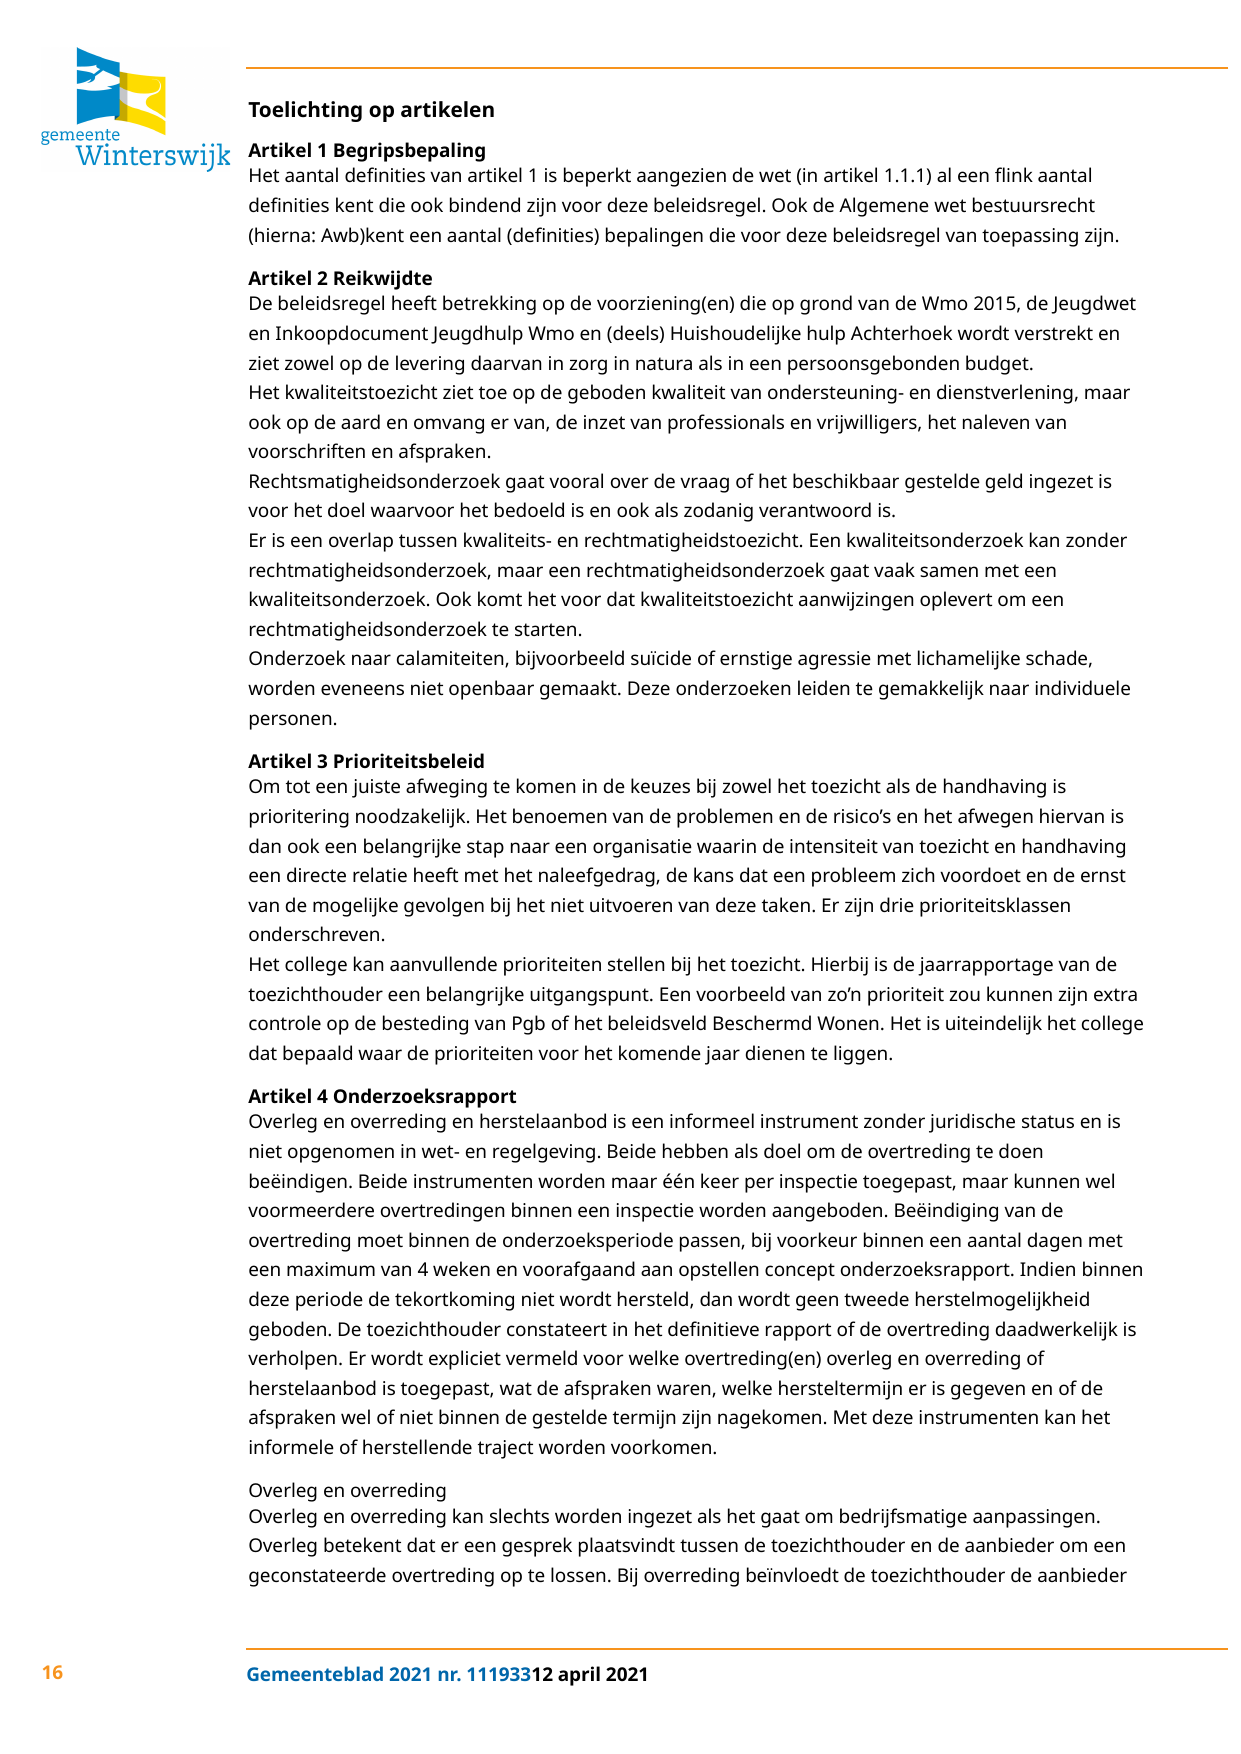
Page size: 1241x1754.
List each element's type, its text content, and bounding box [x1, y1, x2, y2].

text Artikel 4 Onderzoeksrapport [248, 1083, 1152, 1109]
text Om tot een juiste afweging te komen in de keuzes bij zowel het toezicht als de handhaving is prioritering noodzakelijk. Het benoemen van de problemen en de risico’s en het afwegen hiervan is dan ook een belangrijke stap naar een organisatie waarin de intensiteit van toezicht en handhaving een directe relatie heeft met het naleefgedrag, de kans dat een probleem zich voordoet en de ernst van de mogelijke gevolgen bij het niet uitvoeren van deze taken. Er zijn drie prioriteitsklassen onderschreven. [248, 774, 1152, 947]
text De beleidsregel heeft betrekking op de voorziening(en) die op grond van de Wmo 2015, de Jeugdwet en Inkoopdocument Jeugdhulp Wmo en (deels) Huishoudelijke hulp Achterhoek wordt verstrekt en ziet zowel op de levering daarvan in zorg in natura als in een persoonsgebonden budget. [248, 291, 1152, 376]
text Artikel 3 Prioriteitsbeleid [248, 748, 1152, 774]
text Overleg en overreding [248, 1477, 1152, 1503]
text Artikel 2 Reikwijdte [248, 265, 1152, 291]
text Het kwaliteitstoezicht ziet toe op de geboden kwaliteit van ondersteuning- en dienstverlening, maar ook op de aard en omvang er van, de inzet van professionals en vrijwilligers, het naleven van voorschriften en afspraken. [248, 379, 1152, 464]
picture [41, 47, 231, 172]
text Onderzoek naar calamiteiten, bijvoorbeeld suïcide of ernstige agressie met lichamelijke schade, worden eveneens niet openbaar gemaakt. Deze onderzoeken leiden te gemakkelijk naar individuele personen. [248, 646, 1152, 731]
picture [225, 153, 231, 162]
text Overleg en overreding kan slechts worden ingezet als het gaat om bedrijfsmatige aanpassingen. Overleg betekent dat er een gesprek plaatsvindt tussen de toezichthouder en de aanbieder om een geconstateerde overtreding op te lossen. Bij overreding beïnvloedt de toezichthouder de aanbieder [248, 1503, 1152, 1588]
text Artikel 1 Begripsbepaling [248, 137, 1152, 163]
text Het aantal definities van artikel 1 is beperkt aangezien de wet (in artikel 1.1.1) al een flink aantal definities kent die ook bindend zijn voor deze beleidsregel. Ook de Algemene wet bestuursrecht (hierna: Awb)kent een aantal (definities) bepalingen die voor deze beleidsregel van toepassing zijn. [248, 163, 1152, 247]
text Het college kan aanvullende prioriteiten stellen bij het toezicht. Hierbij is de jaarrapportage van de toezichthouder een belangrijke uitgangspunt. Een voorbeeld van zo’n prioriteit zou kunnen zijn extra controle op de besteding van Pgb of het beleidsveld Beschermd Wonen. Het is uiteindelijk het college dat bepaald waar de prioriteiten voor het komende jaar dienen te liggen. [248, 951, 1152, 1066]
text Er is een overlap tussen kwaliteits- en rechtmatigheidstoezicht. Een kwaliteitsonderzoek kan zonder rechtmatigheidsonderzoek, maar een rechtmatigheidsonderzoek gaat vaak samen met een kwaliteitsonderzoek. Ook komt het voor dat kwaliteitstoezicht aanwijzingen oplevert om een rechtmatigheidsonderzoek te starten. [248, 527, 1152, 642]
text Toelichting op artikelen [248, 95, 1152, 123]
text Rechtsmatigheidsonderzoek gaat vooral over de vraag of het beschikbaar gestelde geld ingezet is voor het doel waarvoor het bedoeld is en ook als zodanig verantwoord is. [248, 468, 1152, 523]
text Overleg en overreding en herstelaanbod is een informeel instrument zonder juridische status en is niet opgenomen in wet- en regelgeving. Beide hebben als doel om de overtreding te doen beëindigen. Beide instrumenten worden maar één keer per inspectie toegepast, maar kunnen wel voormeerdere overtredingen binnen een inspectie worden aangeboden. Beëindiging van de overtreding moet binnen de onderzoeksperiode passen, bij voorkeur binnen een aantal dagen met een maximum van 4 weken en voorafgaand aan opstellen concept onderzoeksrapport. Indien binnen deze periode de tekortkoming niet wordt hersteld, dan wordt geen tweede herstelmogelijkheid geboden. De toezichthouder constateert in het definitieve rapport of de overtreding daadwerkelijk is verholpen. Er wordt expliciet vermeld voor welke overtreding(en) overleg en overreding of herstelaanbod is toegepast, wat de afspraken waren, welke hersteltermijn er is gegeven en of de afspraken wel of niet binnen de gestelde termijn zijn nagekomen. Met deze instrumenten kan het informele of herstellende traject worden voorkomen. [248, 1109, 1152, 1460]
